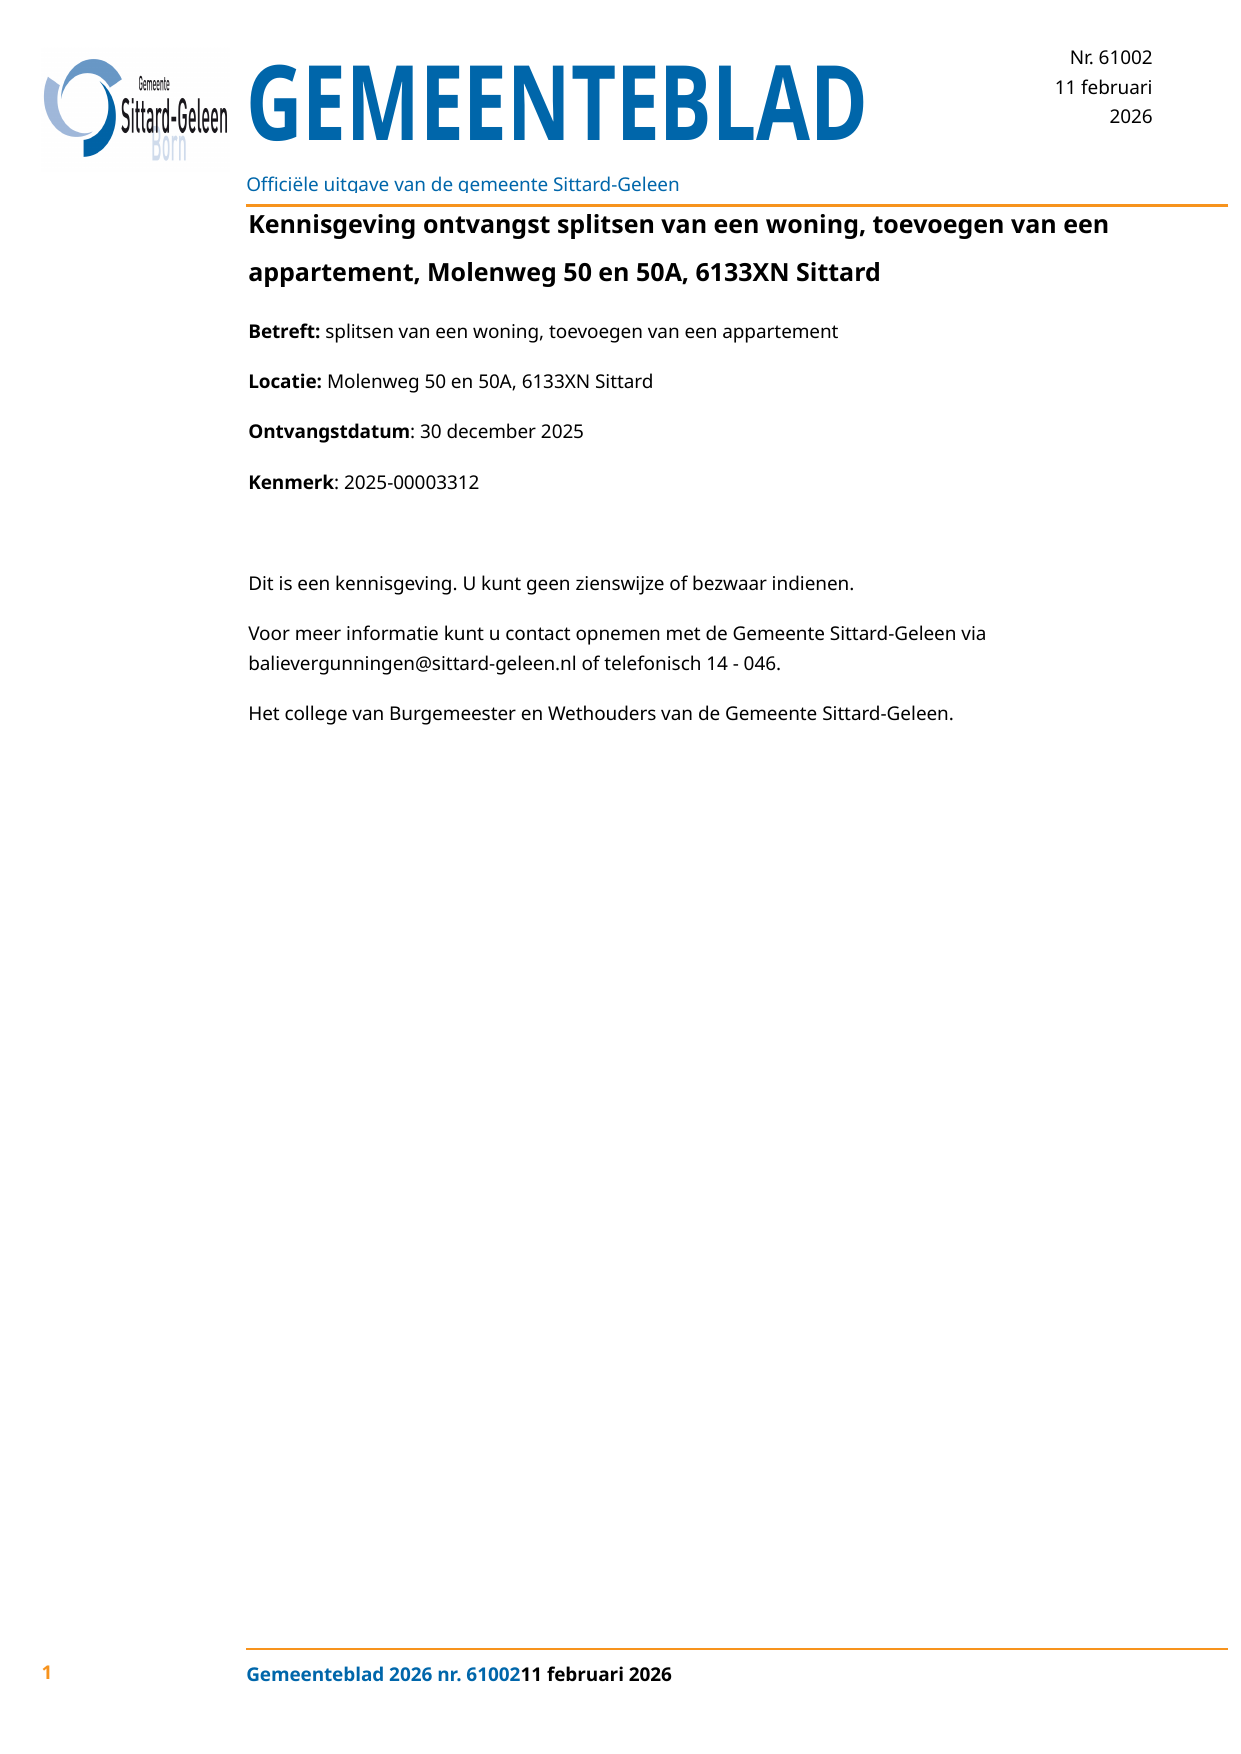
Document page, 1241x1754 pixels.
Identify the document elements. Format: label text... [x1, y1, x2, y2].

text Dit is een kennisgeving. U kunt geen zienswijze of bezwaar indienen. [248, 570, 1152, 596]
text Het college van Burgemeester en Wethouders van de Gemeente Sittard-Geleen. [248, 700, 1152, 726]
text Betreft: splitsen van een woning, toevoegen van een appartement [248, 318, 1152, 344]
text Voor meer informatie kunt u contact opnemen met de Gemeente Sittard-Geleen via balievergunningen@sittard-geleen.nl of telefonisch 14 - 046. [248, 620, 1152, 676]
text Kennisgeving ontvangst splitsen van een woning, toevoegen van een appartement, Molenweg 50 en 50A, 6133XN Sittard [248, 207, 1152, 288]
picture [41, 47, 231, 172]
text Kenmerk: 2025-00003312 [248, 469, 1152, 495]
text Locatie: Molenweg 50 en 50A, 6133XN Sittard [248, 368, 1152, 394]
text Ontvangstdatum: 30 december 2025 [248, 419, 1152, 444]
